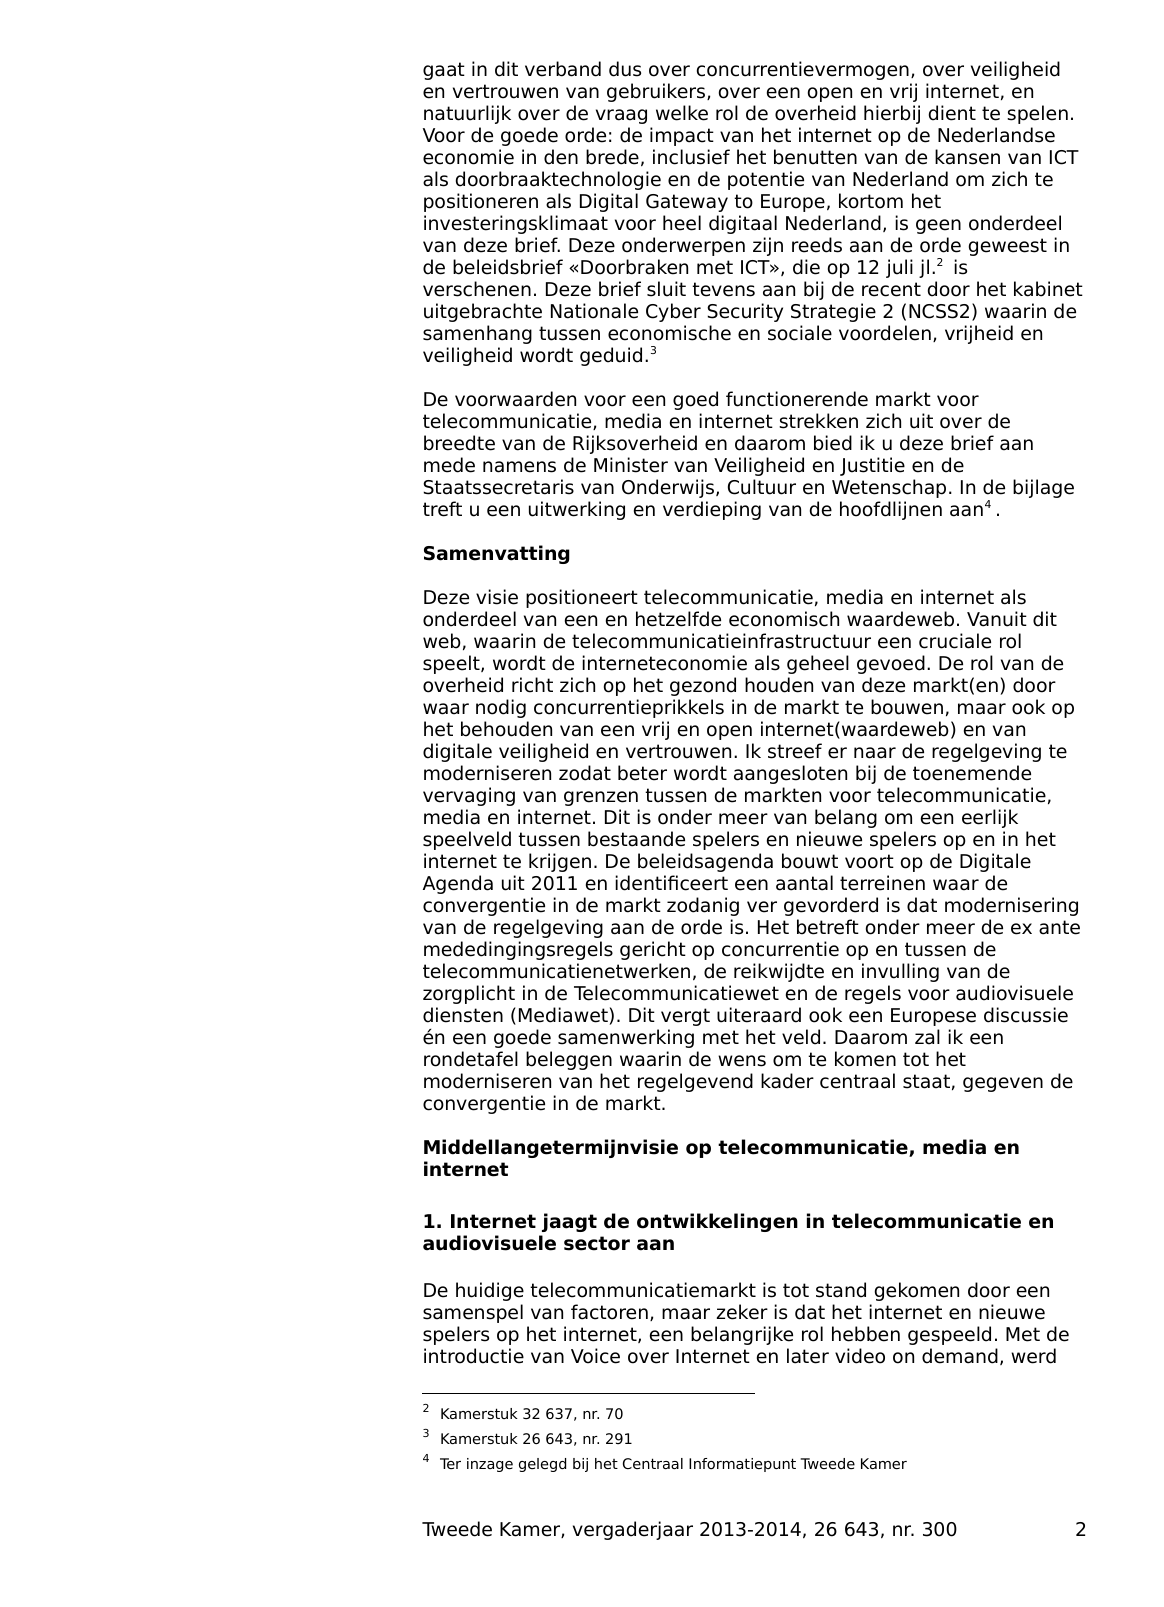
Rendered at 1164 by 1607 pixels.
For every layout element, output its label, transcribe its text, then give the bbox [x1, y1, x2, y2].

text Kamerstuk 32 637, nr. 70 [422, 1402, 1087, 1424]
text Kamerstuk 26 643, nr. 291 [422, 1427, 1087, 1449]
subtitle Samenvatting [422, 543, 1087, 565]
text De huidige telecommunicatiemarkt is tot stand gekomen door een samenspel van factoren, maar zeker is dat het internet en nieuwe spelers op het internet, een belangrijke rol hebben gespeeld. Met de introductie van Voice over Internet en later video on demand, werd [422, 1280, 1087, 1368]
text De voorwaarden voor een goed functionerende markt voor telecommunicatie, media en internet strekken zich uit over de breedte van de Rijksoverheid en daarom bied ik u deze brief aan mede namens de Minister van Veiligheid en Justitie en de Staatssecretaris van Onderwijs, Cultuur en Wetenschap. In de bijlage treft u een uitwerking en verdieping van de hoofdlijnen aan. [422, 389, 1087, 521]
text gaat in dit verband dus over concurrentievermogen, over veiligheid en vertrouwen van gebruikers, over een open en vrij internet, en natuurlijk over de vraag welke rol de overheid hierbij dient te spelen. Voor de goede orde: de impact van het internet op de Nederlandse economie in den brede, inclusief het benutten van de kansen van ICT als doorbraaktechnologie en de potentie van Nederland om zich te positioneren als Digital Gateway to Europe, kortom het investeringsklimaat voor heel digitaal Nederland, is geen onderdeel van deze brief. Deze onderwerpen zijn reeds aan de orde geweest in de beleidsbrief «Doorbraken met ICT», die op 12 juli jl. is verschenen. Deze brief sluit tevens aan bij de recent door het kabinet uitgebrachte Nationale Cyber Security Strategie 2 (NCSS2) waarin de samenhang tussen economische en sociale voordelen, vrijheid en veiligheid wordt geduid. [422, 59, 1087, 367]
subtitle Middellangetermijnvisie op telecommunicatie, media en internet [422, 1137, 1087, 1181]
text Ter inzage gelegd bij het Centraal Informatiepunt Tweede Kamer [422, 1452, 1087, 1474]
subtitle 1. Internet jaagt de ontwikkelingen in telecommunicatie en audiovisuele sector aan [422, 1211, 1087, 1255]
text Deze visie positioneert telecommunicatie, media en internet als onderdeel van een en hetzelfde economisch waardeweb. Vanuit dit web, waarin de telecommunicatieinfrastructuur een cruciale rol speelt, wordt de interneteconomie als geheel gevoed. De rol van de overheid richt zich op het gezond houden van deze markt(en) door waar nodig concurrentieprikkels in de markt te bouwen, maar ook op het behouden van een vrij en open internet(waardeweb) en van digitale veiligheid en vertrouwen. Ik streef er naar de regelgeving te moderniseren zodat beter wordt aangesloten bij de toenemende vervaging van grenzen tussen de markten voor telecommunicatie, media en internet. Dit is onder meer van belang om een eerlijk speelveld tussen bestaande spelers en nieuwe spelers op en in het internet te krijgen. De beleidsagenda bouwt voort op de Digitale Agenda uit 2011 en identificeert een aantal terreinen waar de convergentie in de markt zodanig ver gevorderd is dat modernisering van de regelgeving aan de orde is. Het betreft onder meer de ex ante mededingingsregels gericht op concurrentie op en tussen de telecommunicatienetwerken, de reikwijdte en invulling van de zorgplicht in de Telecommunicatiewet en de regels voor audiovisuele diensten (Mediawet). Dit vergt uiteraard ook een Europese discussie én een goede samenwerking met het veld. Daarom zal ik een rondetafel beleggen waarin de wens om te komen tot het moderniseren van het regelgevend kader centraal staat, gegeven de convergentie in de markt. [422, 587, 1087, 1115]
